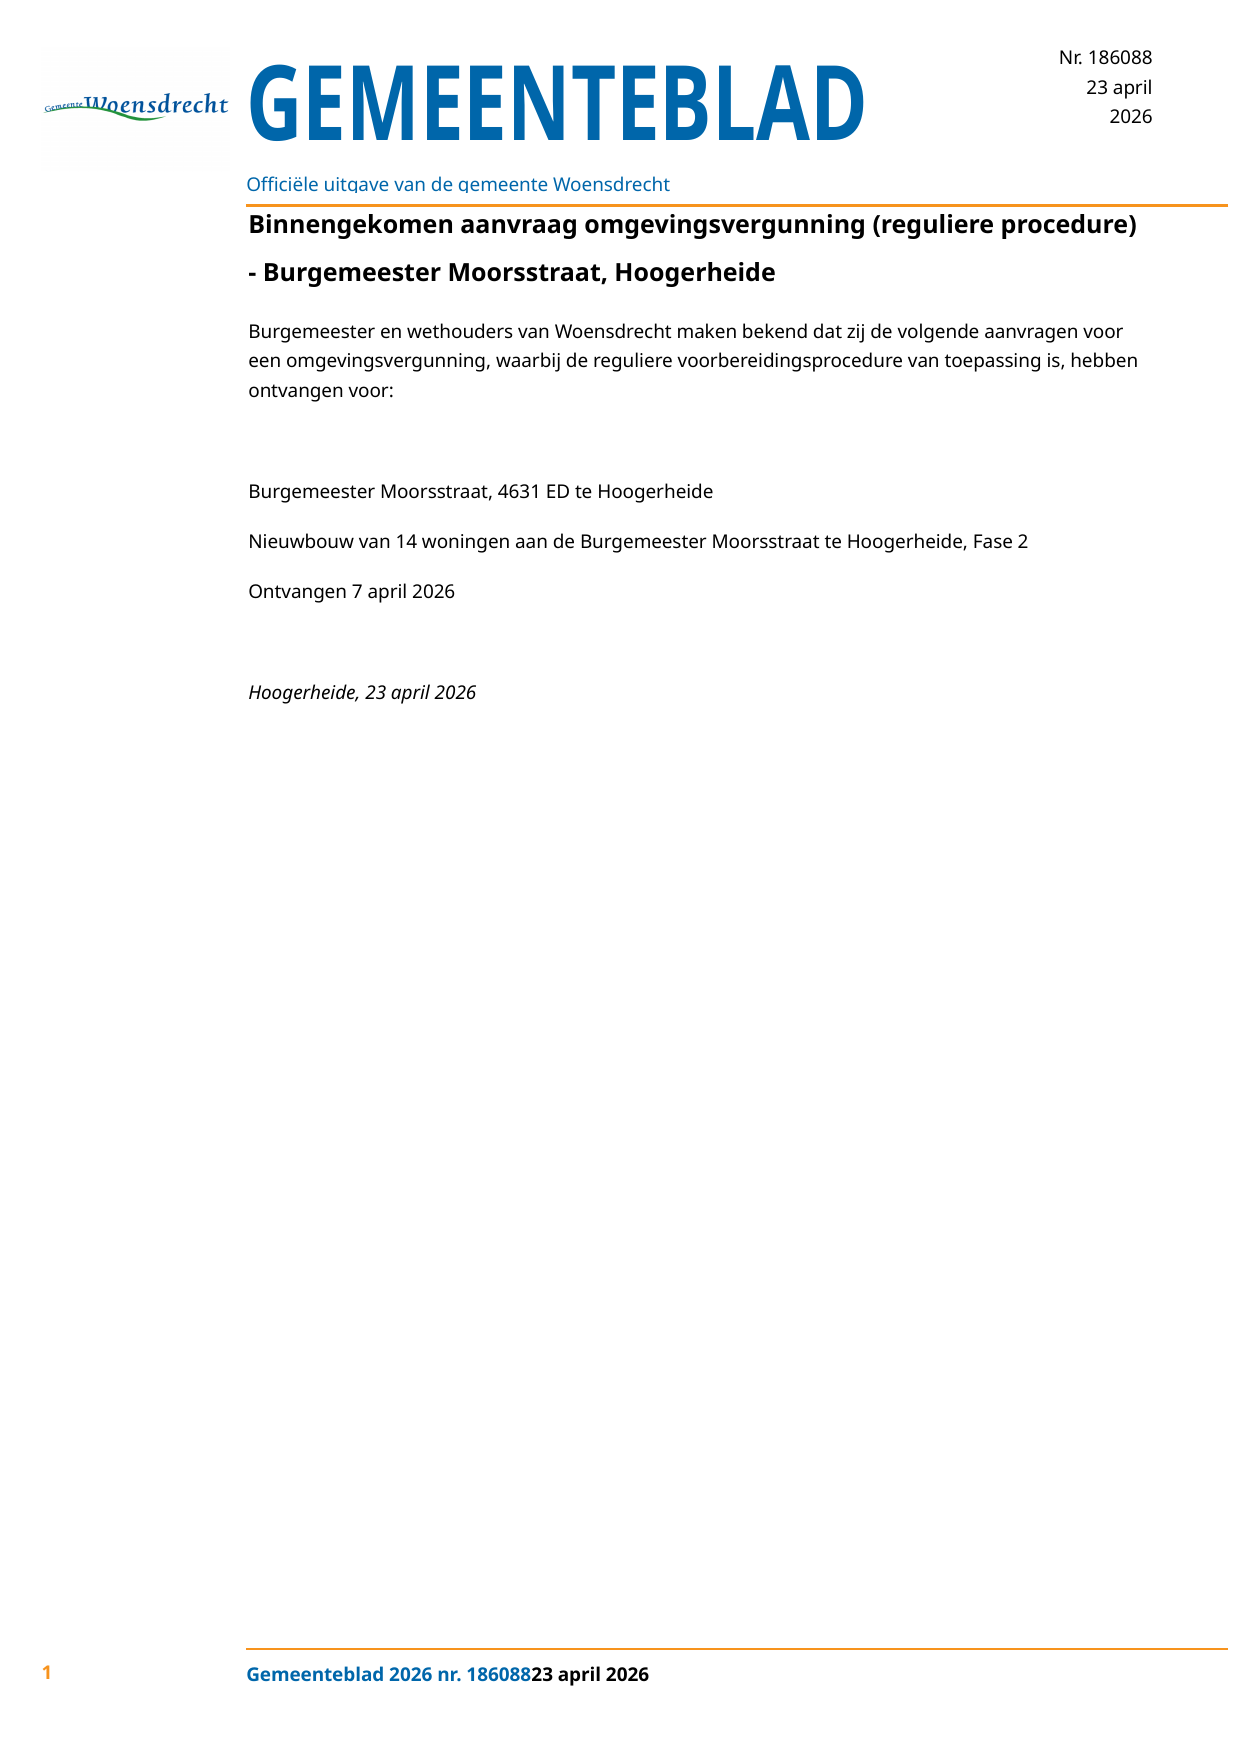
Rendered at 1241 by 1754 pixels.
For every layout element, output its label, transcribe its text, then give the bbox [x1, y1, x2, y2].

text Burgemeester en wethouders van Woensdrecht maken bekend dat zij de volgende aanvragen voor een omgevingsvergunning, waarbij de reguliere voorbereidingsprocedure van toepassing is, hebben ontvangen voor: [248, 318, 1152, 403]
text Binnengekomen aanvraag omgevingsvergunning (reguliere procedure) - Burgemeester Moorsstraat, Hoogerheide [248, 207, 1152, 288]
text Hoogerheide, 23 april 2026 [248, 679, 1152, 705]
text Ontvangen 7 april 2026 [248, 579, 1152, 604]
text Burgemeester Moorsstraat, 4631 ED te Hoogerheide [248, 478, 1152, 504]
picture [41, 47, 231, 172]
text Nieuwbouw van 14 woningen aan de Burgemeester Moorsstraat te Hoogerheide, Fase 2 [248, 528, 1152, 554]
